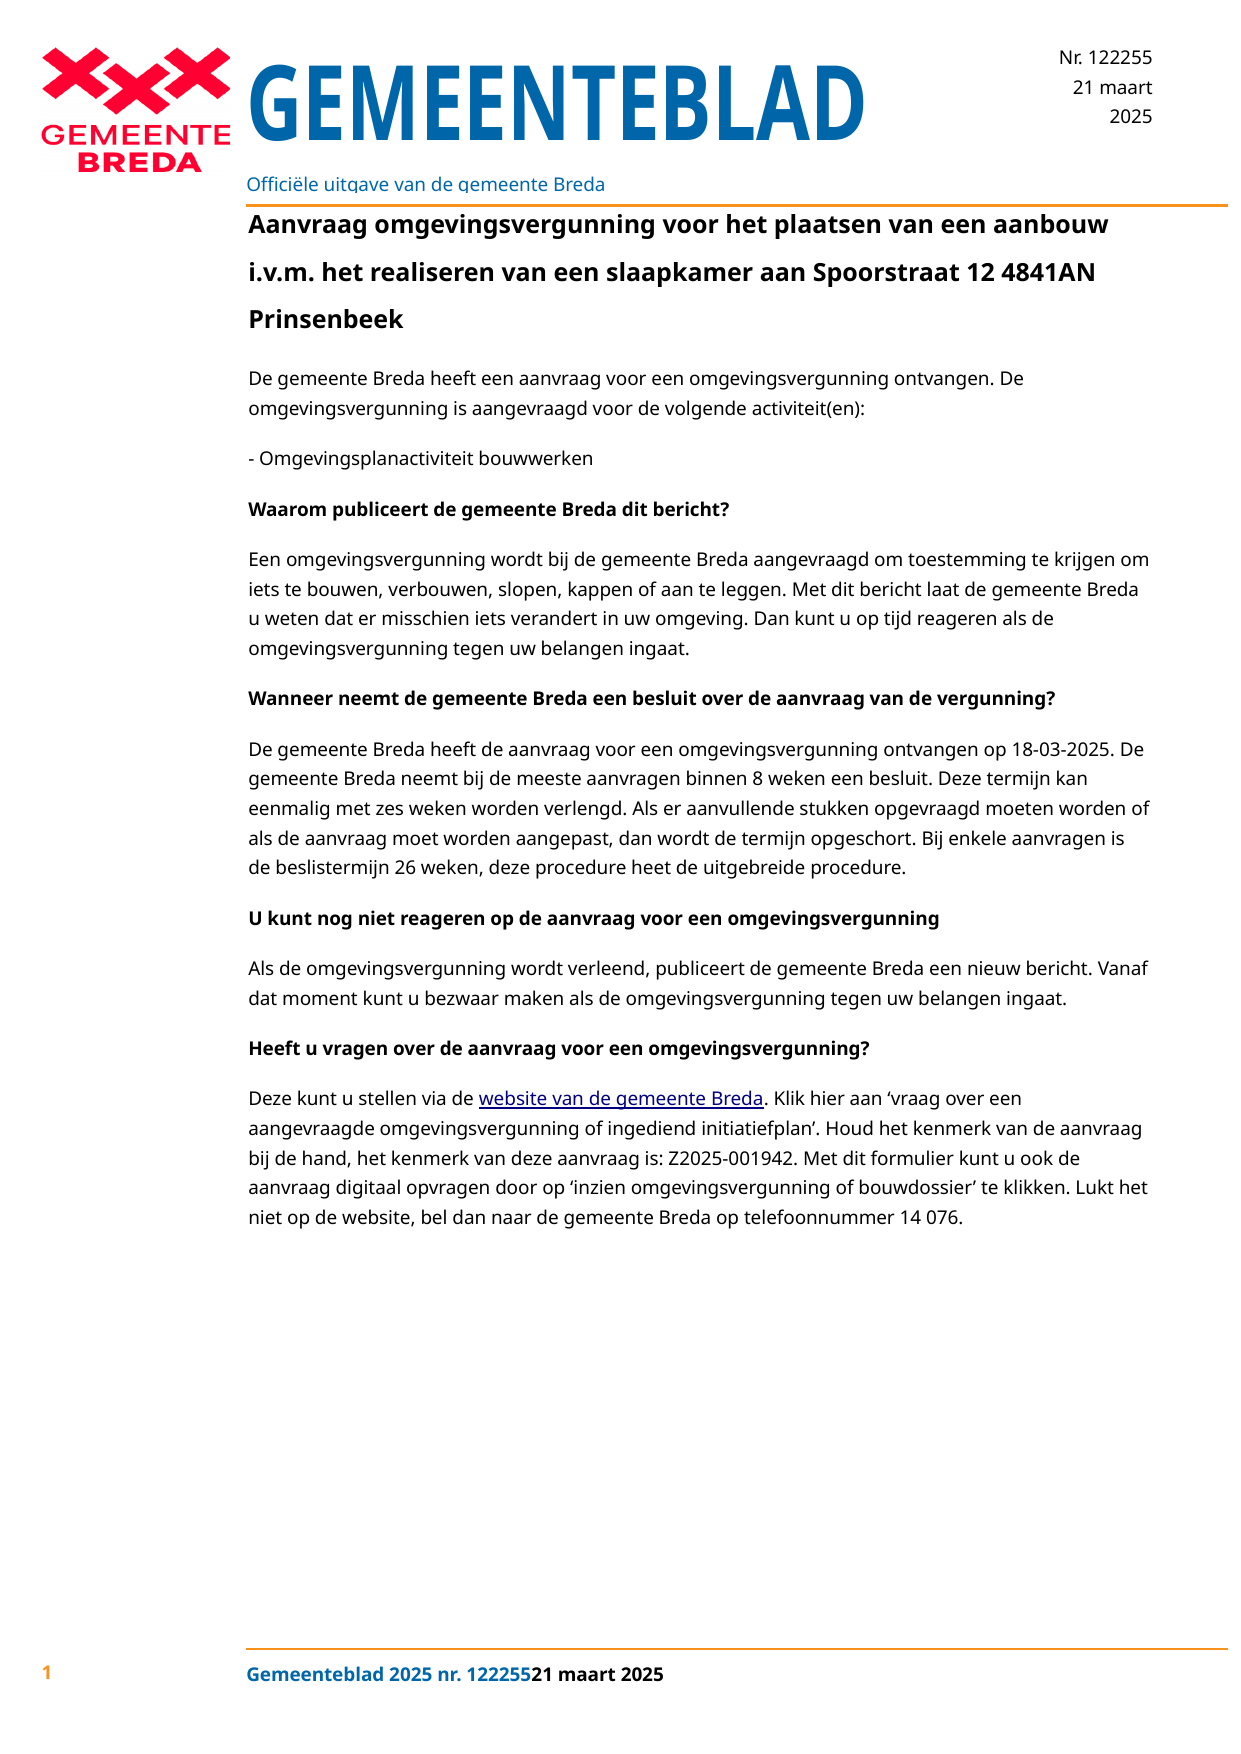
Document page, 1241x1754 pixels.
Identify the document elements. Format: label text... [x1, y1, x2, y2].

text Heeft u vragen over de aanvraag voor een omgevingsvergunning? [248, 1035, 1152, 1061]
text - Omgevingsplanactiviteit bouwwerken [248, 446, 1152, 471]
text De gemeente Breda heeft de aanvraag voor een omgevingsvergunning ontvangen op 18-03-2025. De gemeente Breda neemt bij de meeste aanvragen binnen 8 weken een besluit. Deze termijn kan eenmalig met zes weken worden verlengd. Als er aanvullende stukken opgevraagd moeten worden of als de aanvraag moet worden aangepast, dan wordt de termijn opgeschort. Bij enkele aanvragen is de beslistermijn 26 weken, deze procedure heet de uitgebreide procedure. [248, 736, 1152, 880]
picture [41, 47, 231, 172]
text Waarom publiceert de gemeente Breda dit bericht? [248, 496, 1152, 522]
text U kunt nog niet reageren op de aanvraag voor een omgevingsvergunning [248, 905, 1152, 930]
text Als de omgevingsvergunning wordt verleend, publiceert de gemeente Breda een nieuw bericht. Vanaf dat moment kunt u bezwaar maken als de omgevingsvergunning tegen uw belangen ingaat. [248, 955, 1152, 1010]
text Wanneer neemt de gemeente Breda een besluit over de aanvraag van de vergunning? [248, 686, 1152, 711]
text De gemeente Breda heeft een aanvraag voor een omgevingsvergunning ontvangen. De omgevingsvergunning is aangevraagd voor de volgende activiteit(en): [248, 366, 1152, 421]
text Een omgevingsvergunning wordt bij de gemeente Breda aangevraagd om toestemming te krijgen om iets te bouwen, verbouwen, slopen, kappen of aan te leggen. Met dit bericht laat de gemeente Breda u weten dat er misschien iets verandert in uw omgeving. Dan kunt u op tijd reageren als de omgevingsvergunning tegen uw belangen ingaat. [248, 546, 1152, 661]
text Aanvraag omgevingsvergunning voor het plaatsen van een aanbouw i.v.m. het realiseren van een slaapkamer aan Spoorstraat 12 4841AN Prinsenbeek [248, 207, 1152, 336]
text Deze kunt u stellen via de website van de gemeente Breda. Klik hier aan ‘vraag over een aangevraagde omgevingsvergunning of ingediend initiatiefplan’. Houd het kenmerk van de aanvraag bij de hand, het kenmerk van deze aanvraag is: Z2025-001942. Met dit formulier kunt u ook de aanvraag digitaal opvragen door op ‘inzien omgevingsvergunning of bouwdossier’ te klikken. Lukt het niet op de website, bel dan naar de gemeente Breda op telefoonnummer 14 076. [248, 1086, 1152, 1229]
